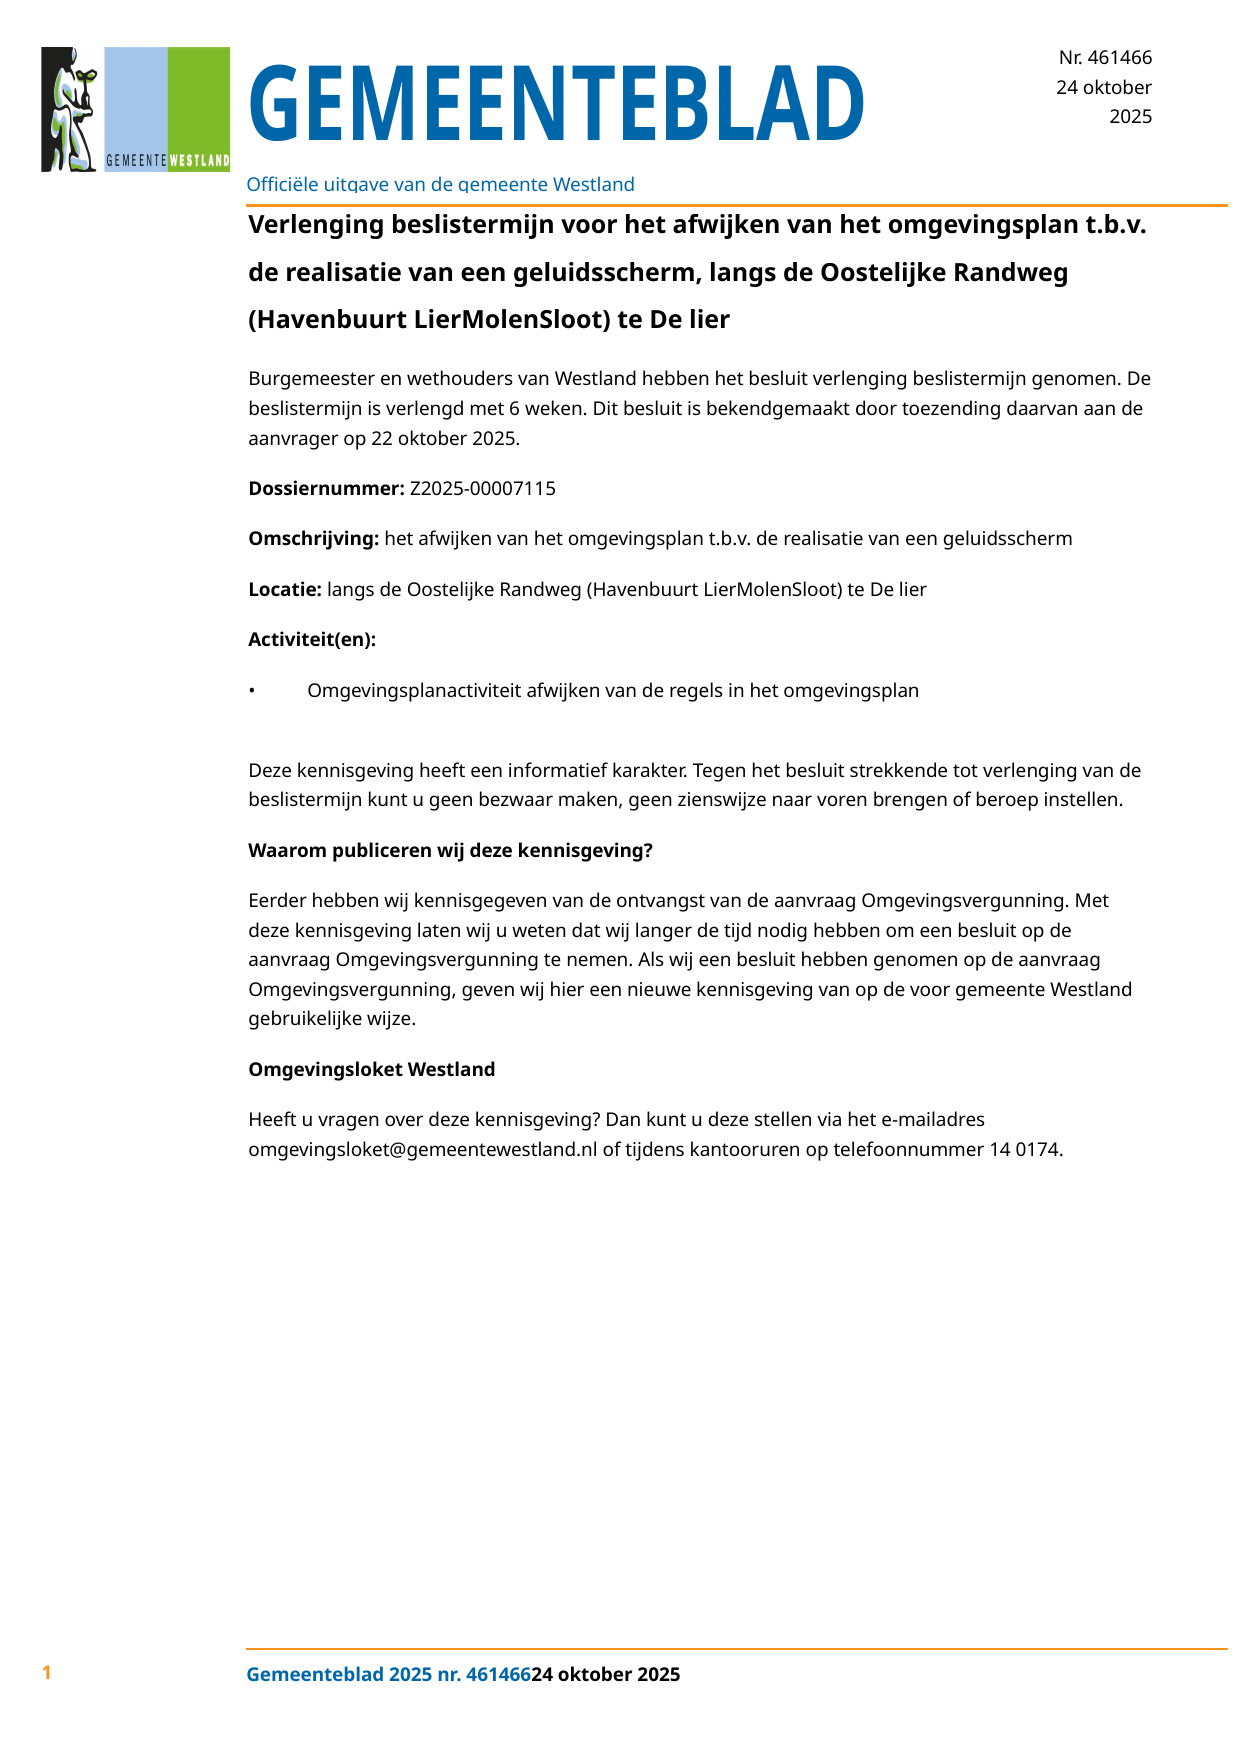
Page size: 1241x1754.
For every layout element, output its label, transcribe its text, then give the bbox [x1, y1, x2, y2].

picture [41, 47, 231, 172]
text Waarom publiceren wij deze kennisgeving? [248, 837, 1152, 862]
list Omgevingsplanactiviteit afwijken van de regels in het omgevingsplan [248, 677, 1152, 702]
text Verlenging beslistermijn voor het afwijken van het omgevingsplan t.b.v. de realisatie van een geluidsscherm, langs de Oostelijke Randweg (Havenbuurt LierMolenSloot) te De lier [248, 207, 1152, 336]
text Locatie: langs de Oostelijke Randweg (Havenbuurt LierMolenSloot) te De lier [248, 576, 1152, 602]
text Omschrijving: het afwijken van het omgevingsplan t.b.v. de realisatie van een geluidsscherm [248, 526, 1152, 551]
text Eerder hebben wij kennisgegeven van de ontvangst van de aanvraag Omgevingsvergunning. Met deze kennisgeving laten wij u weten dat wij langer de tijd nodig hebben om een besluit op de aanvraag Omgevingsvergunning te nemen. Als wij een besluit hebben genomen op de aanvraag Omgevingsvergunning, geven wij hier een nieuwe kennisgeving van op de voor gemeente Westland gebruikelijke wijze. [248, 887, 1152, 1031]
text Heeft u vragen over deze kennisgeving? Dan kunt u deze stellen via het e-mailadres omgevingsloket@gemeentewestland.nl of tijdens kantooruren op telefoonnummer 14 0174. [248, 1106, 1152, 1162]
text Burgemeester en wethouders van Westland hebben het besluit verlenging beslistermijn genomen. De beslistermijn is verlengd met 6 weken. Dit besluit is bekendgemaakt door toezending daarvan aan de aanvrager op 22 oktober 2025. [248, 366, 1152, 450]
text Omgevingsloket Westland [248, 1056, 1152, 1082]
text Deze kennisgeving heeft een informatief karakter. Tegen het besluit strekkende tot verlenging van de beslistermijn kunt u geen bezwaar maken, geen zienswijze naar voren brengen of beroep instellen. [248, 757, 1152, 812]
text Dossiernummer: Z2025-00007115 [248, 475, 1152, 501]
text Activiteit(en): [248, 626, 1152, 652]
